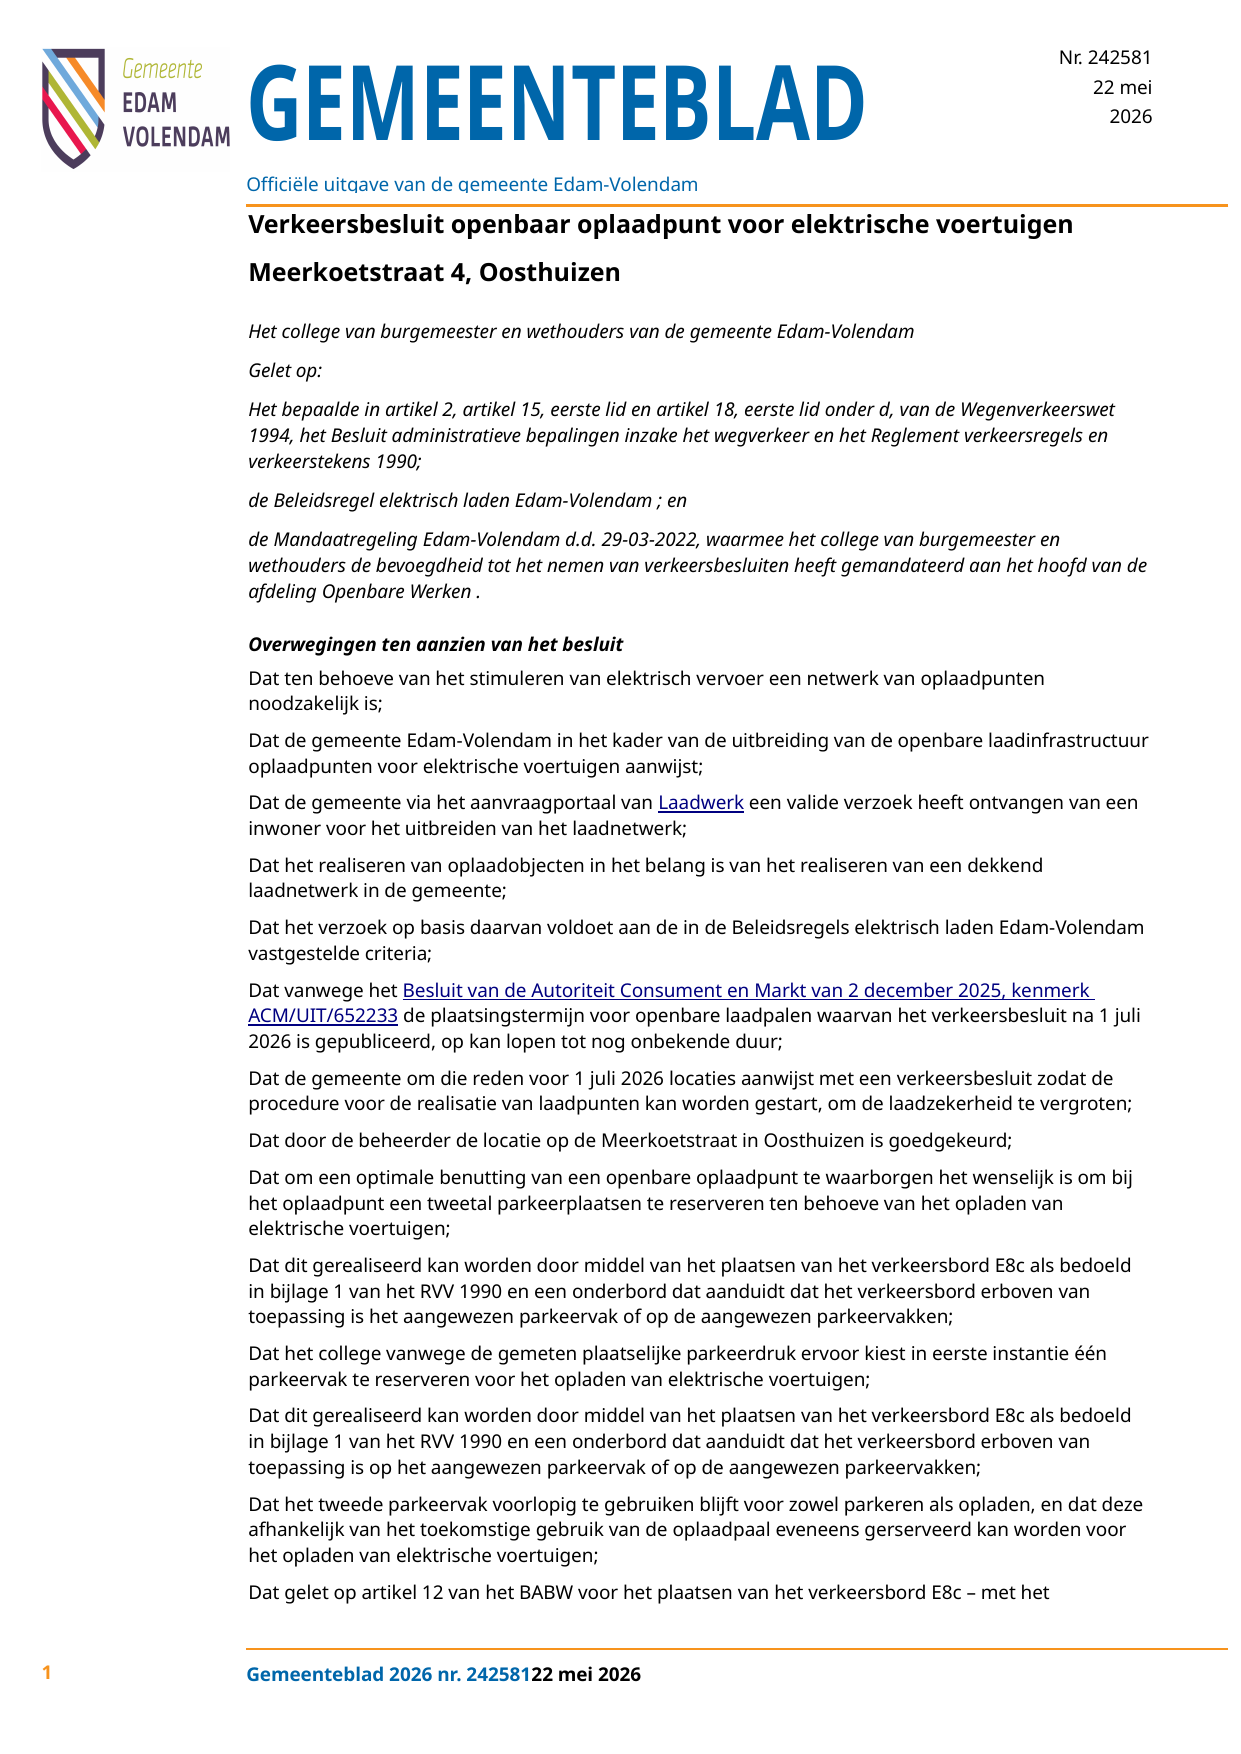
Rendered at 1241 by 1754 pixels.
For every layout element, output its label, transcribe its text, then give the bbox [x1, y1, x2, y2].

text Dat gelet op artikel 12 van het BABW voor het plaatsen van het verkeersbord E8c – met het [248, 1579, 1152, 1604]
text Dat de gemeente via het aanvraagportaal van Laadwerk een valide verzoek heeft ontvangen van een inwoner voor het uitbreiden van het laadnetwerk; [248, 789, 1152, 841]
text Het bepaalde in artikel 2, artikel 15, eerste lid en artikel 18, eerste lid onder d, van de Wegenverkeerswet 1994, het Besluit administratieve bepalingen inzake het wegverkeer en het Reglement verkeersregels en verkeerstekens 1990; [248, 396, 1152, 474]
text Dat de gemeente Edam-Volendam in het kader van de uitbreiding van de openbare laadinfrastructuur oplaadpunten voor elektrische voertuigen aanwijst; [248, 727, 1152, 779]
text Verkeersbesluit openbaar oplaadpunt voor elektrische voertuigen Meerkoetstraat 4, Oosthuizen [248, 207, 1152, 288]
text de Beleidsregel elektrisch laden Edam-Volendam ; en [248, 487, 1152, 513]
text Dat het college vanwege de gemeten plaatselijke parkeerdruk ervoor kiest in eerste instantie één parkeervak te reserveren voor het opladen van elektrische voertuigen; [248, 1340, 1152, 1392]
text Dat om een optimale benutting van een openbare oplaadpunt te waarborgen het wenselijk is om bij het oplaadpunt een tweetal parkeerplaatsen te reserveren ten behoeve van het opladen van elektrische voertuigen; [248, 1164, 1152, 1241]
text Gelet op: [248, 357, 1152, 383]
text Dat de gemeente om die reden voor 1 juli 2026 locaties aanwijst met een verkeersbesluit zodat de procedure voor de realisatie van laadpunten kan worden gestart, om de laadzekerheid te vergroten; [248, 1065, 1152, 1116]
text Dat dit gerealiseerd kan worden door middel van het plaatsen van het verkeersbord E8c als bedoeld in bijlage 1 van het RVV 1990 en een onderbord dat aanduidt dat het verkeersbord erboven van toepassing is het aangewezen parkeervak of op de aangewezen parkeervakken; [248, 1252, 1152, 1329]
text Dat het realiseren van oplaadobjecten in het belang is van het realiseren van een dekkend laadnetwerk in de gemeente; [248, 852, 1152, 903]
text Dat door de beheerder de locatie op de Meerkoetstraat in Oosthuizen is goedgekeurd; [248, 1127, 1152, 1153]
text de Mandaatregeling Edam-Volendam d.d. 29-03-2022, waarmee het college van burgemeester en wethouders de bevoegdheid tot het nemen van verkeersbesluiten heeft gemandateerd aan het hoofd van de afdeling Openbare Werken . [248, 526, 1152, 604]
text Dat het verzoek op basis daarvan voldoet aan de in de Beleidsregels elektrisch laden Edam-Volendam vastgestelde criteria; [248, 914, 1152, 966]
text Dat vanwege het Besluit van de Autoriteit Consument en Markt van 2 december 2025, kenmerk ACM/UIT/652233 de plaatsingstermijn voor openbare laadpalen waarvan het verkeersbesluit na 1 juli 2026 is gepubliceerd, op kan lopen tot nog onbekende duur; [248, 977, 1152, 1054]
text Dat het tweede parkeervak voorlopig te gebruiken blijft voor zowel parkeren als opladen, en dat deze afhankelijk van het toekomstige gebruik van de oplaadpaal eveneens gerserveerd kan worden voor het opladen van elektrische voertuigen; [248, 1491, 1152, 1568]
text Overwegingen ten aanzien van het besluit [248, 631, 1152, 656]
text Dat dit gerealiseerd kan worden door middel van het plaatsen van het verkeersbord E8c als bedoeld in bijlage 1 van het RVV 1990 en een onderbord dat aanduidt dat het verkeersbord erboven van toepassing is op het aangewezen parkeervak of op de aangewezen parkeervakken; [248, 1403, 1152, 1480]
text Het college van burgemeester en wethouders van de gemeente Edam-Volendam [248, 318, 1152, 344]
picture [41, 47, 231, 172]
text Dat ten behoeve van het stimuleren van elektrisch vervoer een netwerk van oplaadpunten noodzakelijk is; [248, 665, 1152, 716]
